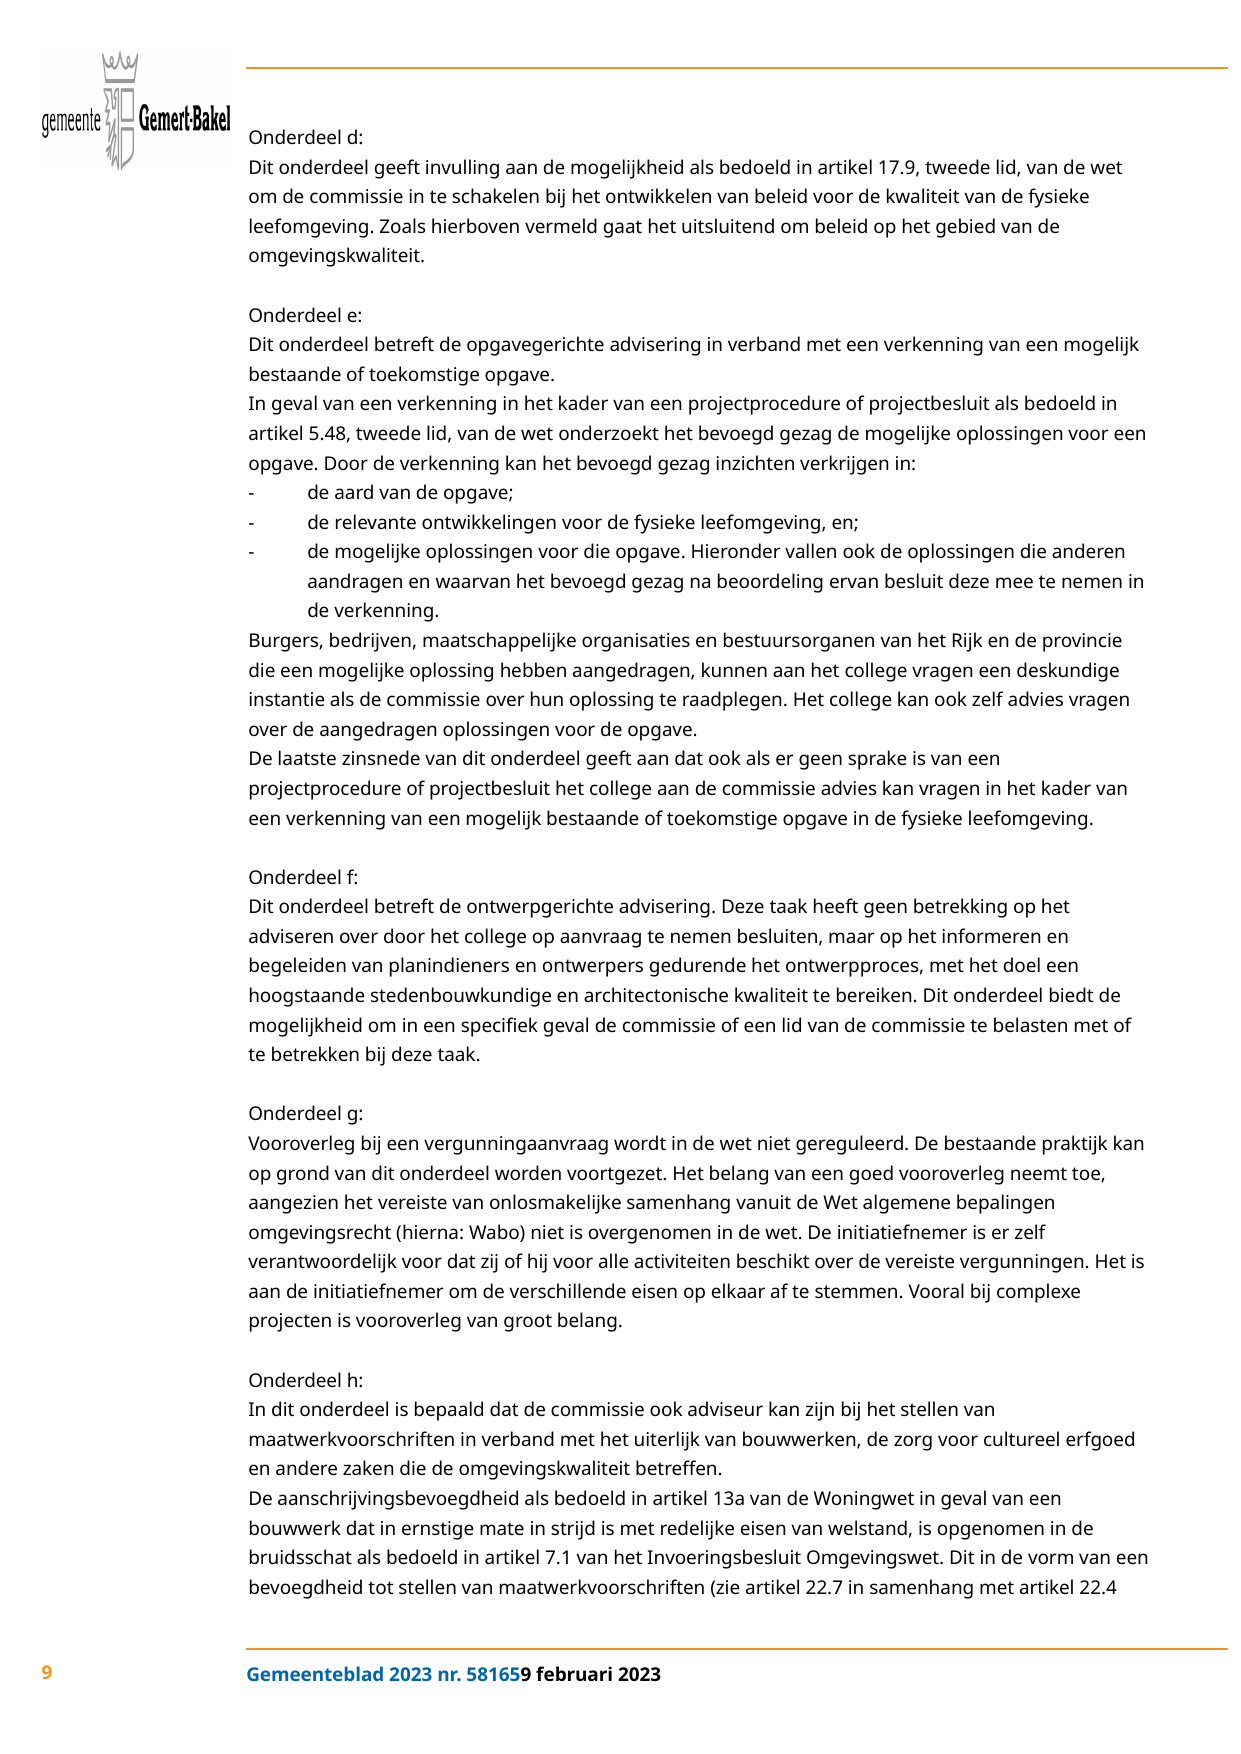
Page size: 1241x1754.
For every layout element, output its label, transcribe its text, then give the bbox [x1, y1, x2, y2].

text Onderdeel e: [248, 302, 1152, 328]
list de mogelijke oplossingen voor die opgave. Hieronder vallen ook de oplossingen die anderen aandragen en waarvan het bevoegd gezag na beoordeling ervan besluit deze mee te nemen in de verkenning. [248, 538, 1152, 623]
text In dit onderdeel is bepaald dat de commissie ook adviseur kan zijn bij het stellen van maatwerkvoorschriften in verband met het uiterlijk van bouwwerken, de zorg voor cultureel erfgoed en andere zaken die de omgevingskwaliteit betreffen. [248, 1396, 1152, 1481]
list de aard van de opgave; [248, 479, 1152, 505]
picture [41, 47, 231, 172]
list de relevante ontwikkelingen voor de fysieke leefomgeving, en; [248, 509, 1152, 535]
text Dit onderdeel betreft de ontwerpgerichte advisering. Deze taak heeft geen betrekking op het adviseren over door het college op aanvraag te nemen besluiten, maar op het informeren en begeleiden van planindieners en ontwerpers gedurende het ontwerpproces, met het doel een hoogstaande stedenbouwkundige en architectonische kwaliteit te bereiken. Dit onderdeel biedt de mogelijkheid om in een specifiek geval de commissie of een lid van de commissie te belasten met of te betrekken bij deze taak. [248, 893, 1152, 1067]
text De laatste zinsnede van dit onderdeel geeft aan dat ook als er geen sprake is van een projectprocedure of projectbesluit het college aan de commissie advies kan vragen in het kader van een verkenning van een mogelijk bestaande of toekomstige opgave in de fysieke leefomgeving. [248, 746, 1152, 831]
text Onderdeel g: [248, 1101, 1152, 1126]
text In geval van een verkenning in het kader van een projectprocedure of projectbesluit als bedoeld in artikel 5.48, tweede lid, van de wet onderzoekt het bevoegd gezag de mogelijke oplossingen voor een opgave. Door de verkenning kan het bevoegd gezag inzichten verkrijgen in: [248, 391, 1152, 476]
text Dit onderdeel geeft invulling aan de mogelijkheid als bedoeld in artikel 17.9, tweede lid, van de wet om de commissie in te schakelen bij het ontwikkelen van beleid voor de kwaliteit van de fysieke leefomgeving. Zoals hierboven vermeld gaat het uitsluitend om beleid op het gebied van de omgevingskwaliteit. [248, 154, 1152, 268]
text Onderdeel d: [248, 124, 1152, 150]
text De aanschrijvingsbevoegdheid als bedoeld in artikel 13a van de Woningwet in geval van een bouwwerk dat in ernstige mate in strijd is met redelijke eisen van welstand, is opgenomen in de bruidsschat als bedoeld in artikel 7.1 van het Invoeringsbesluit Omgevingswet. Dit in de vorm van een bevoegdheid tot stellen van maatwerkvoorschriften (zie artikel 22.7 in samenhang met artikel 22.4 [248, 1485, 1152, 1600]
text Onderdeel f: [248, 864, 1152, 890]
text Onderdeel h: [248, 1367, 1152, 1393]
text Dit onderdeel betreft de opgavegerichte advisering in verband met een verkenning van een mogelijk bestaande of toekomstige opgave. [248, 331, 1152, 387]
text Burgers, bedrijven, maatschappelijke organisaties en bestuursorganen van het Rijk en de provincie die een mogelijke oplossing hebben aangedragen, kunnen aan het college vragen een deskundige instantie als de commissie over hun oplossing te raadplegen. Het college kan ook zelf advies vragen over de aangedragen oplossingen voor de opgave. [248, 627, 1152, 742]
text Vooroverleg bij een vergunningaanvraag wordt in de wet niet gereguleerd. De bestaande praktijk kan op grond van dit onderdeel worden voortgezet. Het belang van een goed vooroverleg neemt toe, aangezien het vereiste van onlosmakelijke samenhang vanuit de Wet algemene bepalingen omgevingsrecht (hierna: Wabo) niet is overgenomen in de wet. De initiatiefnemer is er zelf verantwoordelijk voor dat zij of hij voor alle activiteiten beschikt over de vereiste vergunningen. Het is aan de initiatiefnemer om de verschillende eisen op elkaar af te stemmen. Vooral bij complexe projecten is vooroverleg van groot belang. [248, 1130, 1152, 1333]
